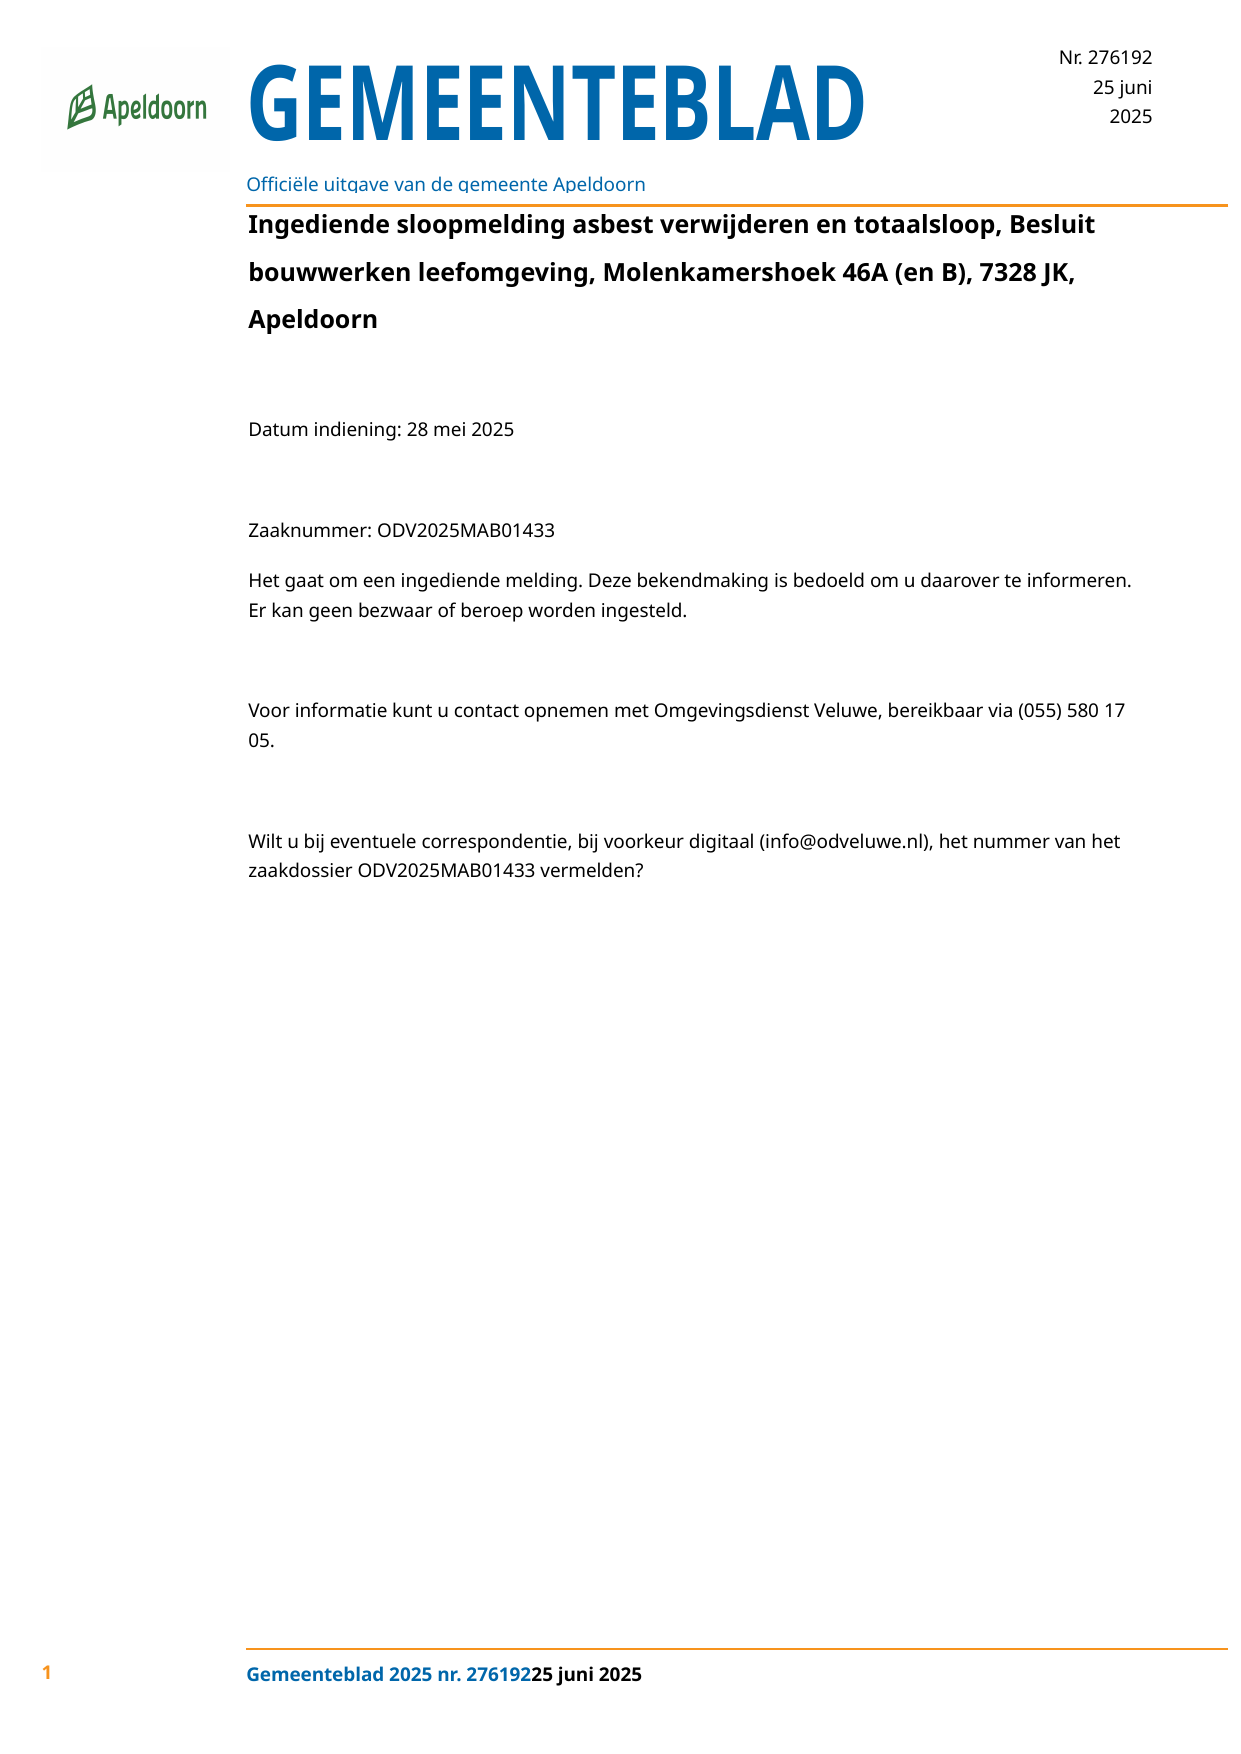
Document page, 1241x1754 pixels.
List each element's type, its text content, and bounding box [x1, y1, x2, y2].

picture [41, 47, 231, 172]
text Wilt u bij eventuele correspondentie, bij voorkeur digitaal (info@odveluwe.nl), het nummer van het zaakdossier ODV2025MAB01433 vermelden? [248, 828, 1152, 883]
text Ingediende sloopmelding asbest verwijderen en totaalsloop, Besluit bouwwerken leefomgeving, Molenkamershoek 46A (en B), 7328 JK, Apeldoorn [248, 207, 1152, 336]
text Zaaknummer: ODV2025MAB01433 [248, 517, 1152, 542]
text Het gaat om een ingediende melding. Deze bekendmaking is bedoeld om u daarover te informeren. Er kan geen bezwaar of beroep worden ingesteld. [248, 567, 1152, 622]
text Datum indiening: 28 mei 2025 [248, 416, 1152, 442]
text Voor informatie kunt u contact opnemen met Omgevingsdienst Veluwe, bereikbaar via (055) 580 17 05. [248, 698, 1152, 753]
